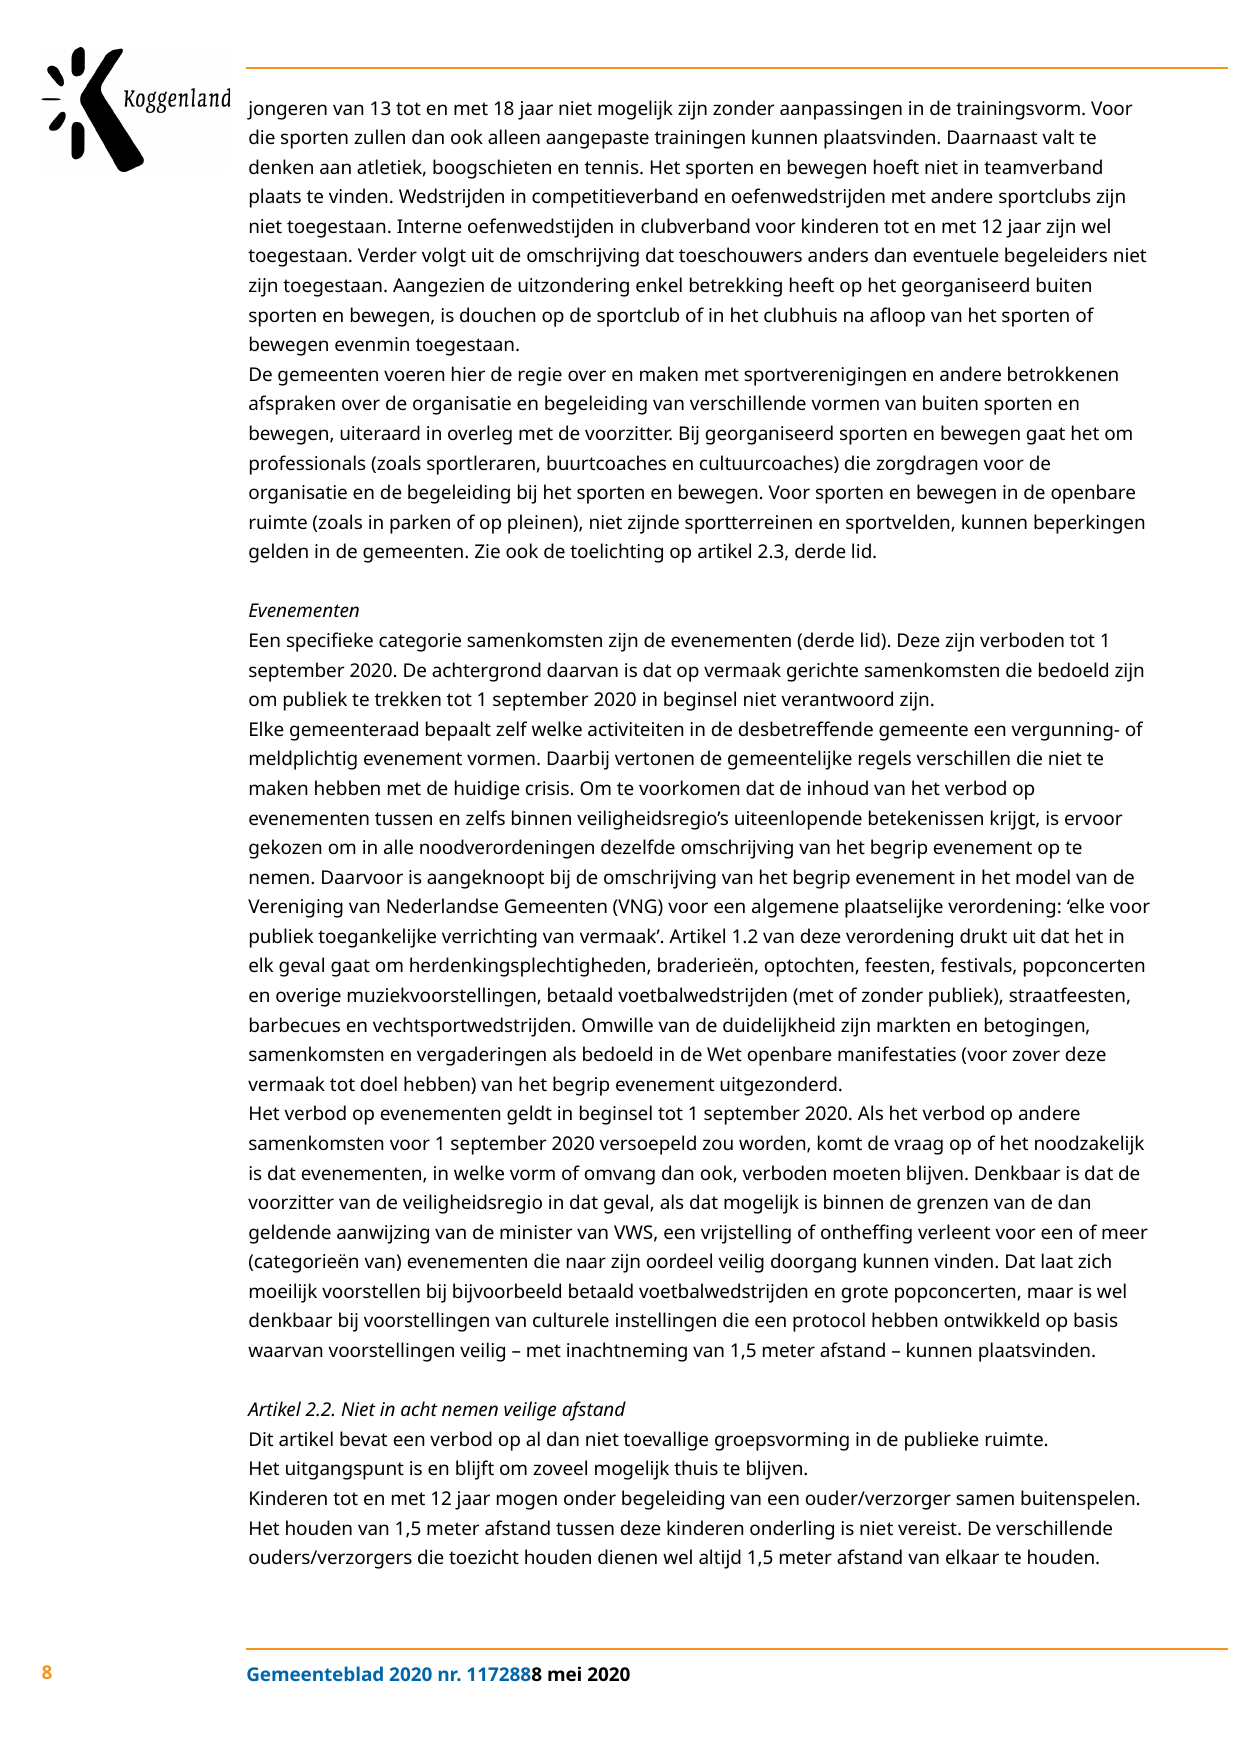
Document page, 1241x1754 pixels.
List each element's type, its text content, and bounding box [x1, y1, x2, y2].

text jongeren van 13 tot en met 18 jaar niet mogelijk zijn zonder aanpassingen in de trainingsvorm. Voor die sporten zullen dan ook alleen aangepaste trainingen kunnen plaatsvinden. Daarnaast valt te denken aan atletiek, boogschieten en tennis. Het sporten en bewegen hoeft niet in teamverband plaats te vinden. Wedstrijden in competitieverband en oefenwedstrijden met andere sportclubs zijn niet toegestaan. Interne oefenwedstijden in clubverband voor kinderen tot en met 12 jaar zijn wel toegestaan. Verder volgt uit de omschrijving dat toeschouwers anders dan eventuele begeleiders niet zijn toegestaan. Aangezien de uitzondering enkel betrekking heeft op het georganiseerd buiten sporten en bewegen, is douchen op de sportclub of in het clubhuis na afloop van het sporten of bewegen evenmin toegestaan. [248, 95, 1152, 357]
text Het verbod op evenementen geldt in beginsel tot 1 september 2020. Als het verbod op andere samenkomsten voor 1 september 2020 versoepeld zou worden, komt de vraag op of het noodzakelijk is dat evenementen, in welke vorm of omvang dan ook, verboden moeten blijven. Denkbaar is dat de voorzitter van de veiligheidsregio in dat geval, als dat mogelijk is binnen de grenzen van de dan geldende aanwijzing van de minister van VWS, een vrijstelling of ontheffing verleent voor een of meer (categorieën van) evenementen die naar zijn oordeel veilig doorgang kunnen vinden. Dat laat zich moeilijk voorstellen bij bijvoorbeeld betaald voetbalwedstrijden en grote popconcerten, maar is wel denkbaar bij voorstellingen van culturele instellingen die een protocol hebben ontwikkeld op basis waarvan voorstellingen veilig – met inachtneming van 1,5 meter afstand – kunnen plaatsvinden. [248, 1101, 1152, 1363]
text Het uitgangspunt is en blijft om zoveel mogelijk thuis te blijven. [248, 1456, 1152, 1481]
text Een specifieke categorie samenkomsten zijn de evenementen (derde lid). Deze zijn verboden tot 1 september 2020. De achtergrond daarvan is dat op vermaak gerichte samenkomsten die bedoeld zijn om publiek te trekken tot 1 september 2020 in beginsel niet verantwoord zijn. [248, 627, 1152, 712]
text Artikel 2.2. Niet in acht nemen veilige afstand [248, 1396, 1152, 1422]
text Dit artikel bevat een verbod op al dan niet toevallige groepsvorming in de publieke ruimte. [248, 1426, 1152, 1452]
text Kinderen tot en met 12 jaar mogen onder begeleiding van een ouder/verzorger samen buitenspelen. Het houden van 1,5 meter afstand tussen deze kinderen onderling is niet vereist. De verschillende ouders/verzorgers die toezicht houden dienen wel altijd 1,5 meter afstand van elkaar te houden. [248, 1485, 1152, 1570]
text Evenementen [248, 598, 1152, 623]
text Elke gemeenteraad bepaalt zelf welke activiteiten in de desbetreffende gemeente een vergunning- of meldplichtig evenement vormen. Daarbij vertonen de gemeentelijke regels verschillen die niet te maken hebben met de huidige crisis. Om te voorkomen dat de inhoud van het verbod op evenementen tussen en zelfs binnen veiligheidsregio’s uiteenlopende betekenissen krijgt, is ervoor gekozen om in alle noodverordeningen dezelfde omschrijving van het begrip evenement op te nemen. Daarvoor is aangeknoopt bij de omschrijving van het begrip evenement in het model van de Vereniging van Nederlandse Gemeenten (VNG) voor een algemene plaatselijke verordening: ‘elke voor publiek toegankelijke verrichting van vermaak’. Artikel 1.2 van deze verordening drukt uit dat het in elk geval gaat om herdenkingsplechtigheden, braderieën, optochten, feesten, festivals, popconcerten en overige muziekvoorstellingen, betaald voetbalwedstrijden (met of zonder publiek), straatfeesten, barbecues en vechtsportwedstrijden. Omwille van de duidelijkheid zijn markten en betogingen, samenkomsten en vergaderingen als bedoeld in de Wet openbare manifestaties (voor zover deze vermaak tot doel hebben) van het begrip evenement uitgezonderd. [248, 716, 1152, 1097]
text De gemeenten voeren hier de regie over en maken met sportverenigingen en andere betrokkenen afspraken over de organisatie en begeleiding van verschillende vormen van buiten sporten en bewegen, uiteraard in overleg met de voorzitter. Bij georganiseerd sporten en bewegen gaat het om professionals (zoals sportleraren, buurtcoaches en cultuurcoaches) die zorgdragen voor de organisatie en de begeleiding bij het sporten en bewegen. Voor sporten en bewegen in de openbare ruimte (zoals in parken of op pleinen), niet zijnde sportterreinen en sportvelden, kunnen beperkingen gelden in de gemeenten. Zie ook de toelichting op artikel 2.3, derde lid. [248, 361, 1152, 564]
picture [41, 47, 231, 172]
